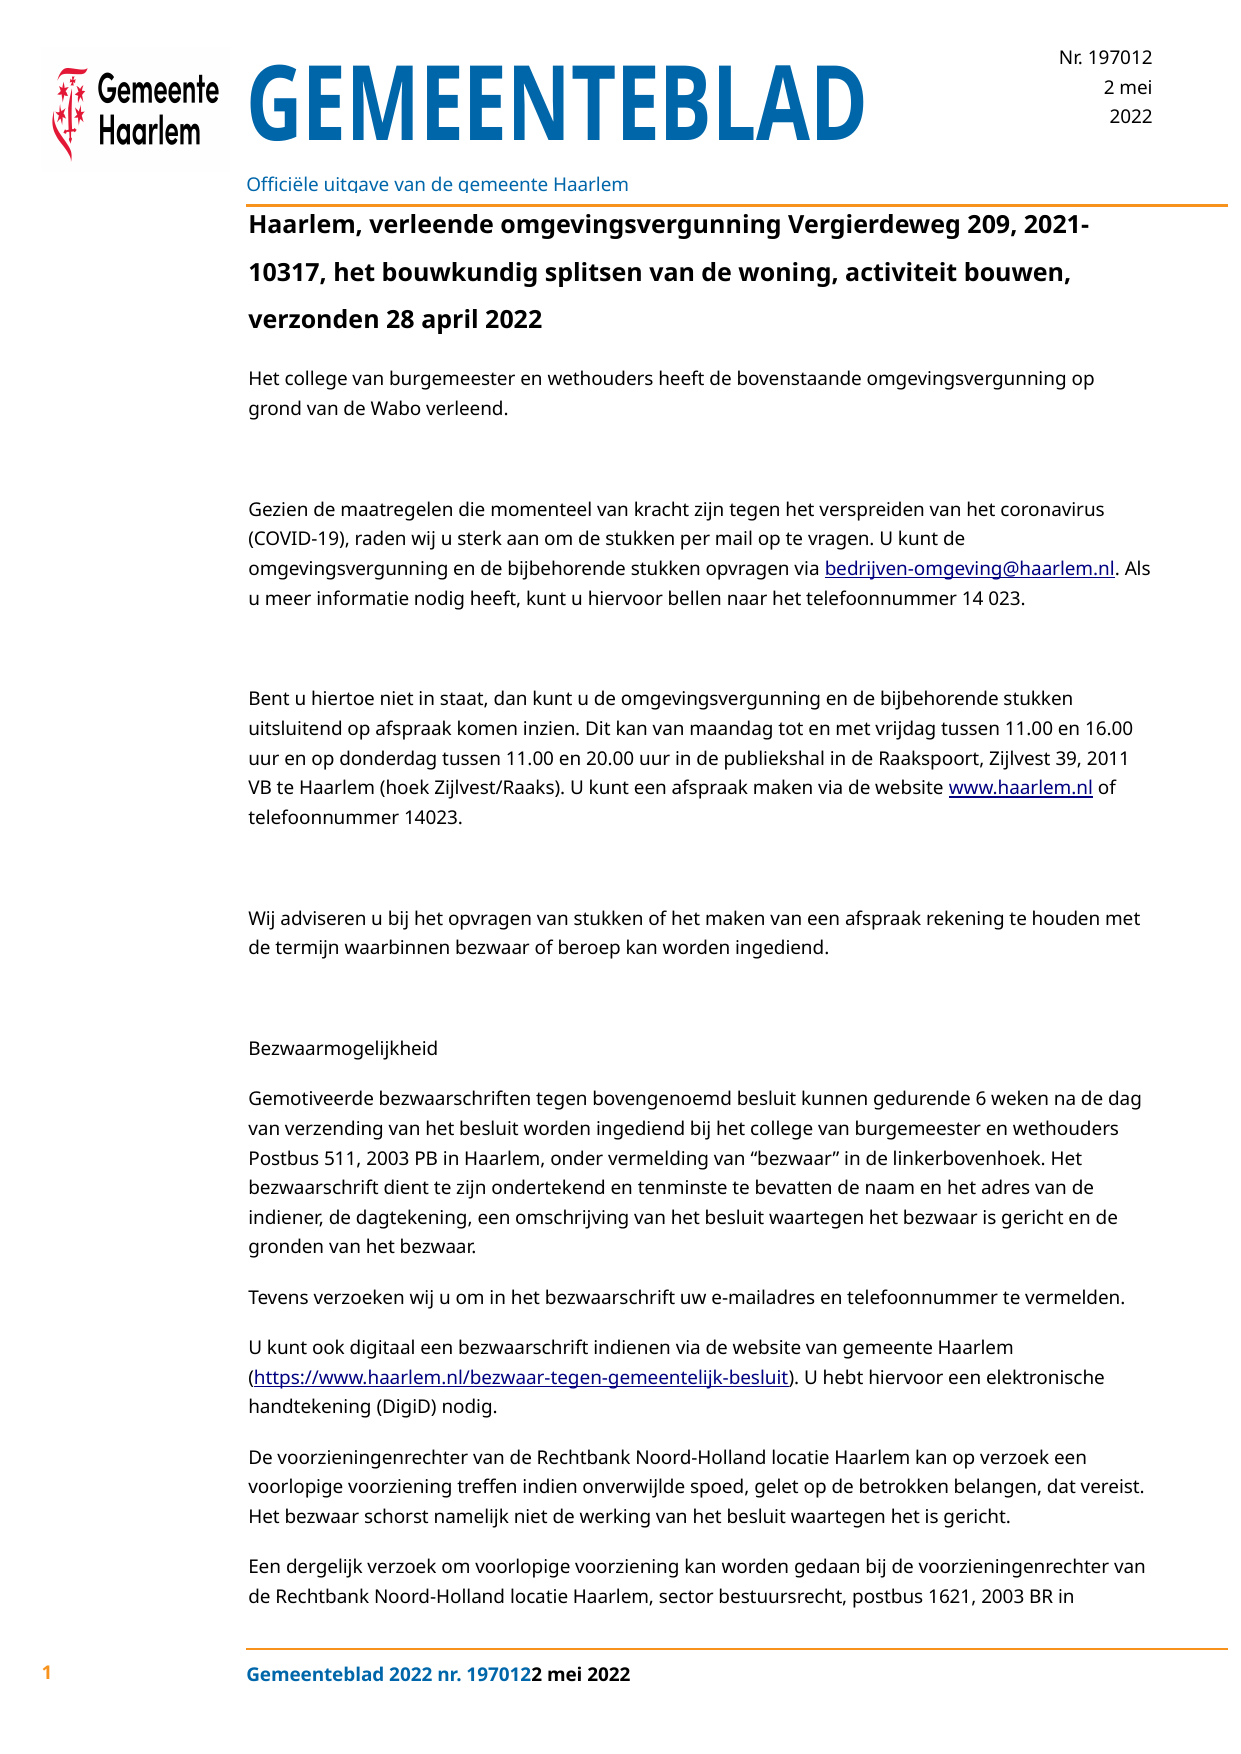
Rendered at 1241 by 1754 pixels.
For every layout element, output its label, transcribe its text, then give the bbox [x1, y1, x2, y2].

text Gezien de maatregelen die momenteel van kracht zijn tegen het verspreiden van het coronavirus (COVID-19), raden wij u sterk aan om de stukken per mail op te vragen. U kunt de omgevingsvergunning en de bijbehorende stukken opvragen via bedrijven-omgeving@haarlem.nl. Als u meer informatie nodig heeft, kunt u hiervoor bellen naar het telefoonnummer 14 023. [248, 496, 1152, 610]
text Een dergelijk verzoek om voorlopige voorziening kan worden gedaan bij de voorzieningenrechter van de Rechtbank Noord-Holland locatie Haarlem, sector bestuursrecht, postbus 1621, 2003 BR in [248, 1553, 1152, 1609]
text Tevens verzoeken wij u om in het bezwaarschrift uw e-mailadres en telefoonnummer te vermelden. [248, 1284, 1152, 1309]
text U kunt ook digitaal een bezwaarschrift indienen via de website van gemeente Haarlem (https://www.haarlem.nl/bezwaar-tegen-gemeentelijk-besluit). U hebt hiervoor een elektronische handtekening (DigiD) nodig. [248, 1334, 1152, 1419]
text De voorzieningenrechter van de Rechtbank Noord-Holland locatie Haarlem kan op verzoek een voorlopige voorziening treffen indien onverwijlde spoed, gelet op de betrokken belangen, dat vereist. Het bezwaar schorst namelijk niet de werking van het besluit waartegen het is gericht. [248, 1444, 1152, 1529]
text Gemotiveerde bezwaarschriften tegen bovengenoemd besluit kunnen gedurende 6 weken na de dag van verzending van het besluit worden ingediend bij het college van burgemeester en wethouders Postbus 511, 2003 PB in Haarlem, onder vermelding van “bezwaar” in de linkerbovenhoek. Het bezwaarschrift dient te zijn ondertekend en tenminste te bevatten de naam en het adres van de indiener, de dagtekening, een omschrijving van het besluit waartegen het bezwaar is gericht en de gronden van het bezwaar. [248, 1086, 1152, 1259]
text Bezwaarmogelijkheid [248, 1035, 1152, 1061]
text Wij adviseren u bij het opvragen van stukken of het maken van een afspraak rekening te houden met de termijn waarbinnen bezwaar of beroep kan worden ingediend. [248, 905, 1152, 960]
picture [41, 47, 231, 172]
text Het college van burgemeester en wethouders heeft de bovenstaande omgevingsvergunning op grond van de Wabo verleend. [248, 366, 1152, 421]
text Bent u hiertoe niet in staat, dan kunt u de omgevingsvergunning en de bijbehorende stukken uitsluitend op afspraak komen inzien. Dit kan van maandag tot en met vrijdag tussen 11.00 en 16.00 uur en op donderdag tussen 11.00 en 20.00 uur in de publiekshal in de Raakspoort, Zijlvest 39, 2011 VB te Haarlem (hoek Zijlvest/Raaks). U kunt een afspraak maken via de website www.haarlem.nl of telefoonnummer 14023. [248, 686, 1152, 829]
text Haarlem, verleende omgevingsvergunning Vergierdeweg 209, 2021-10317, het bouwkundig splitsen van de woning, activiteit bouwen, verzonden 28 april 2022 [248, 207, 1152, 336]
